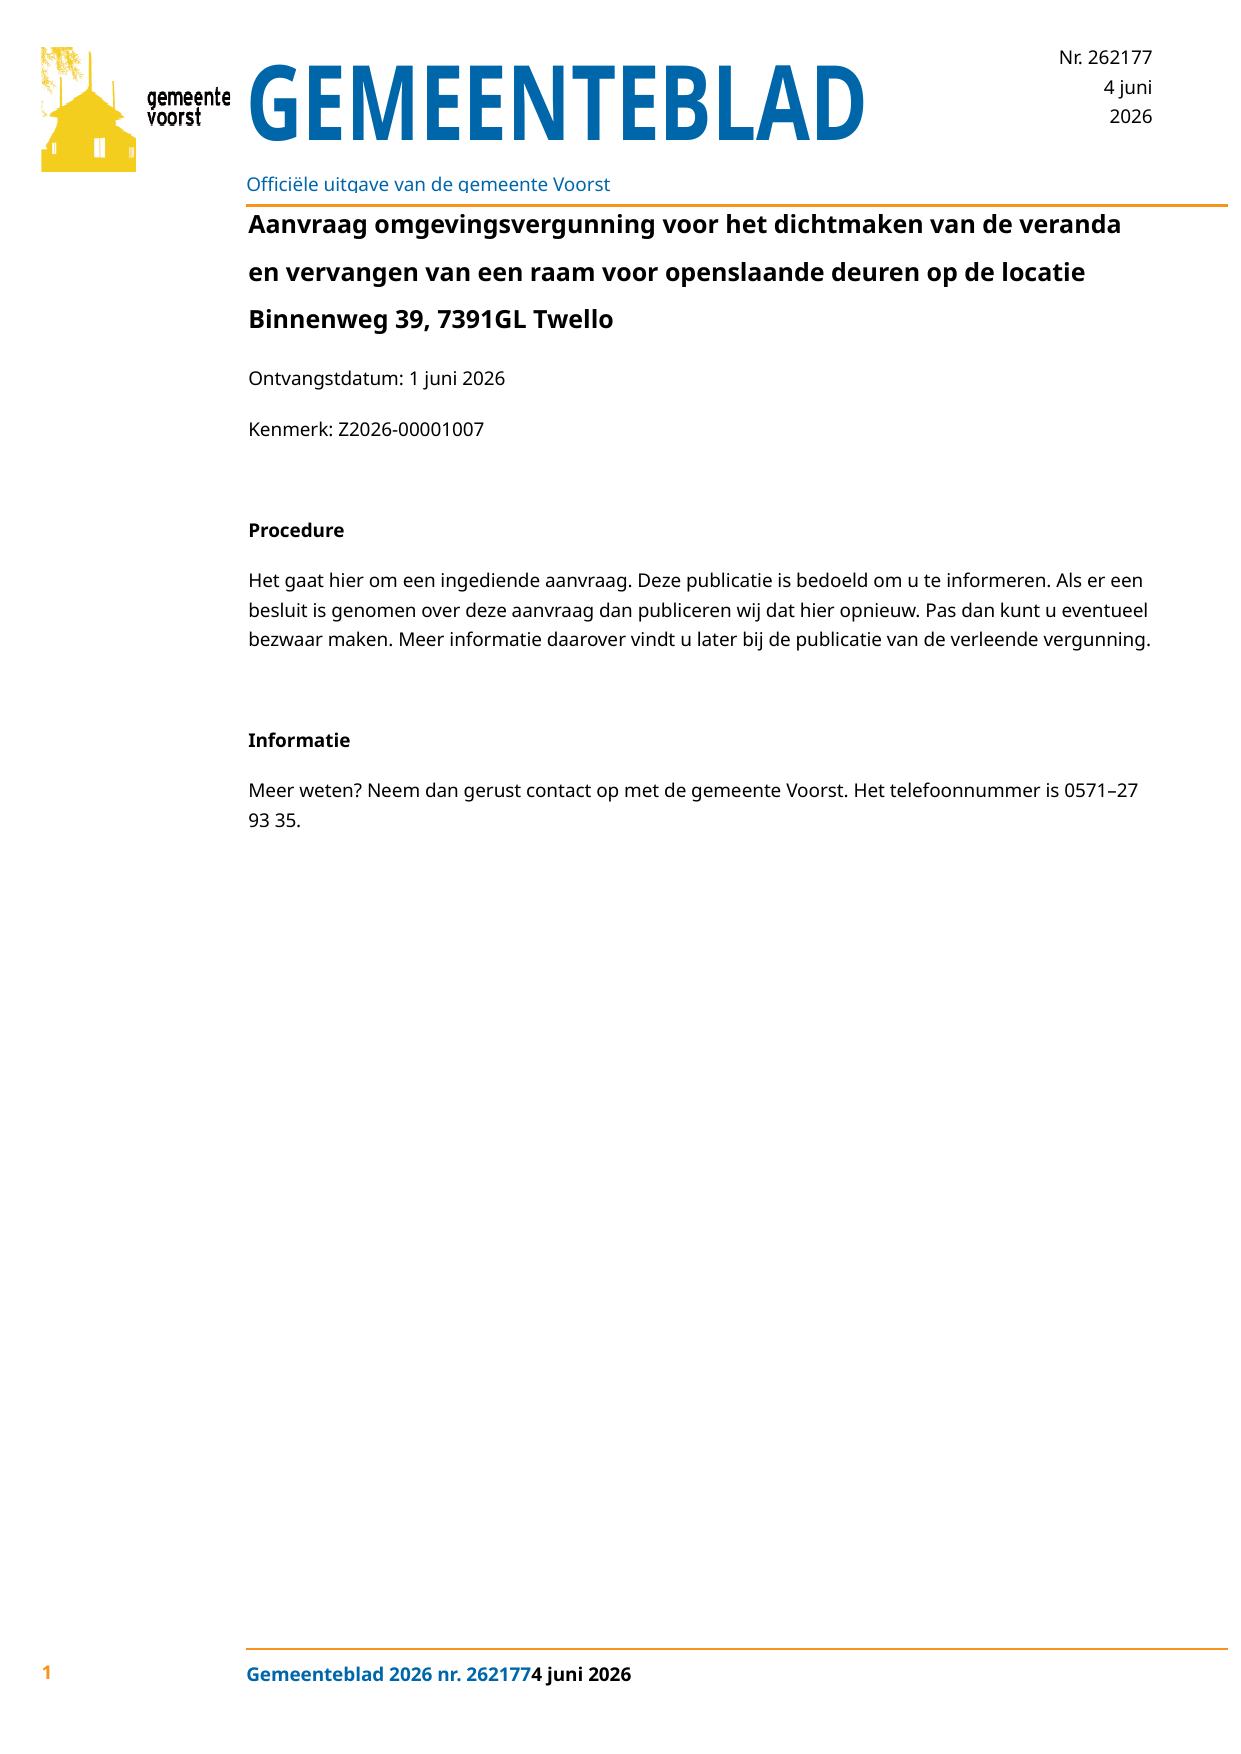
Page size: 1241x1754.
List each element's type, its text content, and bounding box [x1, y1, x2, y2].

text Aanvraag omgevingsvergunning voor het dichtmaken van de veranda en vervangen van een raam voor openslaande deuren op de locatie Binnenweg 39, 7391GL Twello [248, 207, 1152, 336]
text Meer weten? Neem dan gerust contact op met de gemeente Voorst. Het telefoonnummer is 0571–27 93 35. [248, 778, 1152, 833]
text Het gaat hier om een ingediende aanvraag. Deze publicatie is bedoeld om u te informeren. Als er een besluit is genomen over deze aanvraag dan publiceren wij dat hier opnieuw. Pas dan kunt u eventueel bezwaar maken. Meer informatie daarover vindt u later bij de publicatie van de verleende vergunning. [248, 567, 1152, 652]
text Procedure [248, 517, 1152, 542]
text Kenmerk: Z2026-00001007 [248, 416, 1152, 442]
text Informatie [248, 727, 1152, 753]
picture [41, 47, 231, 172]
text Ontvangstdatum: 1 juni 2026 [248, 366, 1152, 391]
